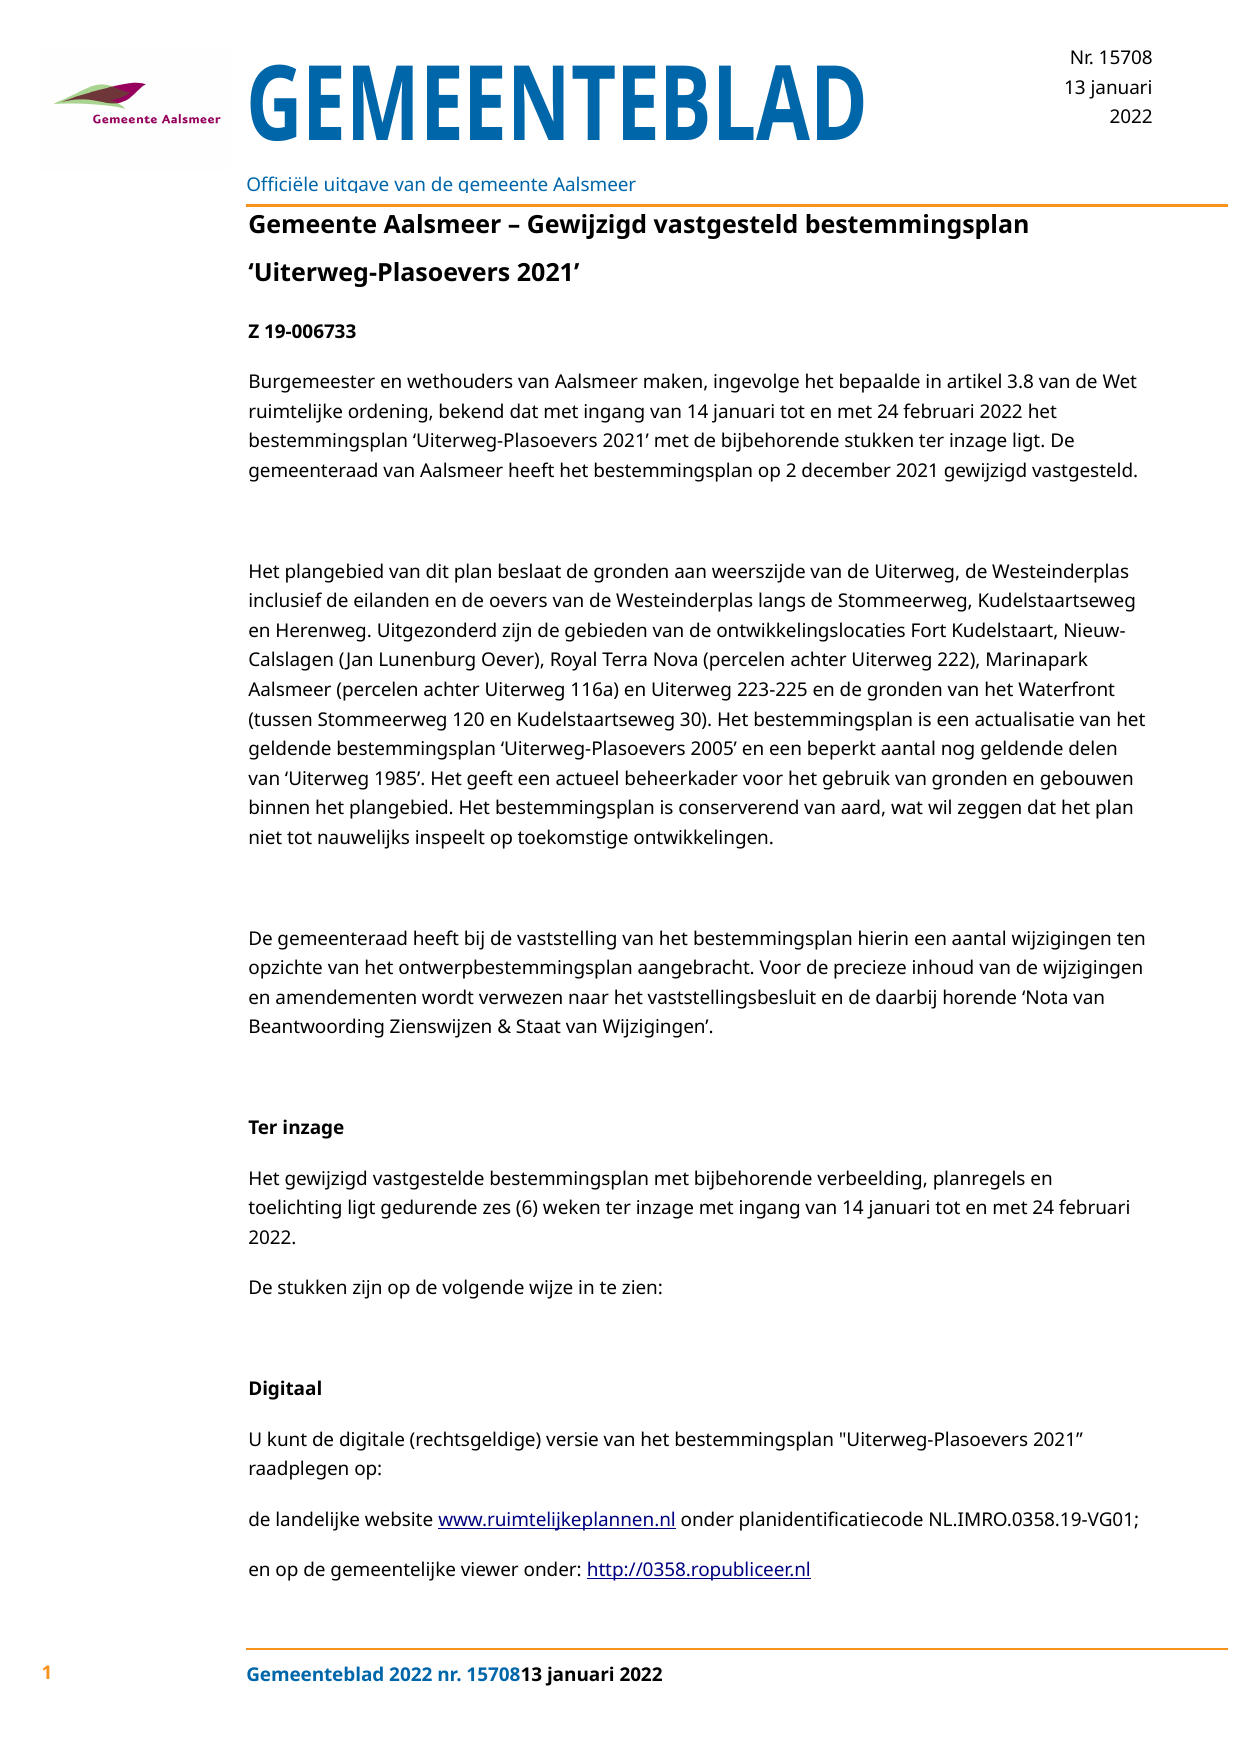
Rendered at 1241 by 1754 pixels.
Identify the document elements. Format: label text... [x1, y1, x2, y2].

text De stukken zijn op de volgende wijze in te zien: [248, 1274, 1152, 1300]
text de landelijke website www.ruimtelijkeplannen.nl onder planidentificatiecode NL.IMRO.0358.19-VG01; [248, 1506, 1152, 1532]
text U kunt de digitale (rechtsgeldige) versie van het bestemmingsplan "Uiterweg-Plasoevers 2021” raadplegen op: [248, 1426, 1152, 1481]
text en op de gemeentelijke viewer onder: http://0358.ropubliceer.nl [248, 1556, 1152, 1582]
text Z 19-006733 [248, 318, 1152, 344]
text Digitaal [248, 1375, 1152, 1401]
picture [41, 47, 231, 172]
text De gemeenteraad heeft bij de vaststelling van het bestemmingsplan hierin een aantal wijzigingen ten opzichte van het ontwerpbestemmingsplan aangebracht. Voor de precieze inhoud van de wijzigingen en amendementen wordt verwezen naar het vaststellingsbesluit en de daarbij horende ‘Nota van Beantwoording Zienswijzen & Staat van Wijzigingen’. [248, 925, 1152, 1039]
text Burgemeester en wethouders van Aalsmeer maken, ingevolge het bepaalde in artikel 3.8 van de Wet ruimtelijke ordening, bekend dat met ingang van 14 januari tot en met 24 februari 2022 het bestemmingsplan ‘Uiterweg-Plasoevers 2021’ met de bijbehorende stukken ter inzage ligt. De gemeenteraad van Aalsmeer heeft het bestemmingsplan op 2 december 2021 gewijzigd vastgesteld. [248, 368, 1152, 483]
text Ter inzage [248, 1114, 1152, 1140]
text Gemeente Aalsmeer – Gewijzigd vastgesteld bestemmingsplan ‘Uiterweg-Plasoevers 2021’ [248, 207, 1152, 288]
text Het gewijzigd vastgestelde bestemmingsplan met bijbehorende verbeelding, planregels en toelichting ligt gedurende zes (6) weken ter inzage met ingang van 14 januari tot en met 24 februari 2022. [248, 1165, 1152, 1250]
text Het plangebied van dit plan beslaat de gronden aan weerszijde van de Uiterweg, de Westeinderplas inclusief de eilanden en de oevers van de Westeinderplas langs de Stommeerweg, Kudelstaartseweg en Herenweg. Uitgezonderd zijn de gebieden van de ontwikkelingslocaties Fort Kudelstaart, Nieuw-Calslagen (Jan Lunenburg Oever), Royal Terra Nova (percelen achter Uiterweg 222), Marinapark Aalsmeer (percelen achter Uiterweg 116a) en Uiterweg 223-225 en de gronden van het Waterfront (tussen Stommeerweg 120 en Kudelstaartseweg 30). Het bestemmingsplan is een actualisatie van het geldende bestemmingsplan ‘Uiterweg-Plasoevers 2005’ en een beperkt aantal nog geldende delen van ‘Uiterweg 1985’. Het geeft een actueel beheerkader voor het gebruik van gronden en gebouwen binnen het plangebied. Het bestemmingsplan is conserverend van aard, wat wil zeggen dat het plan niet tot nauwelijks inspeelt op toekomstige ontwikkelingen. [248, 558, 1152, 850]
